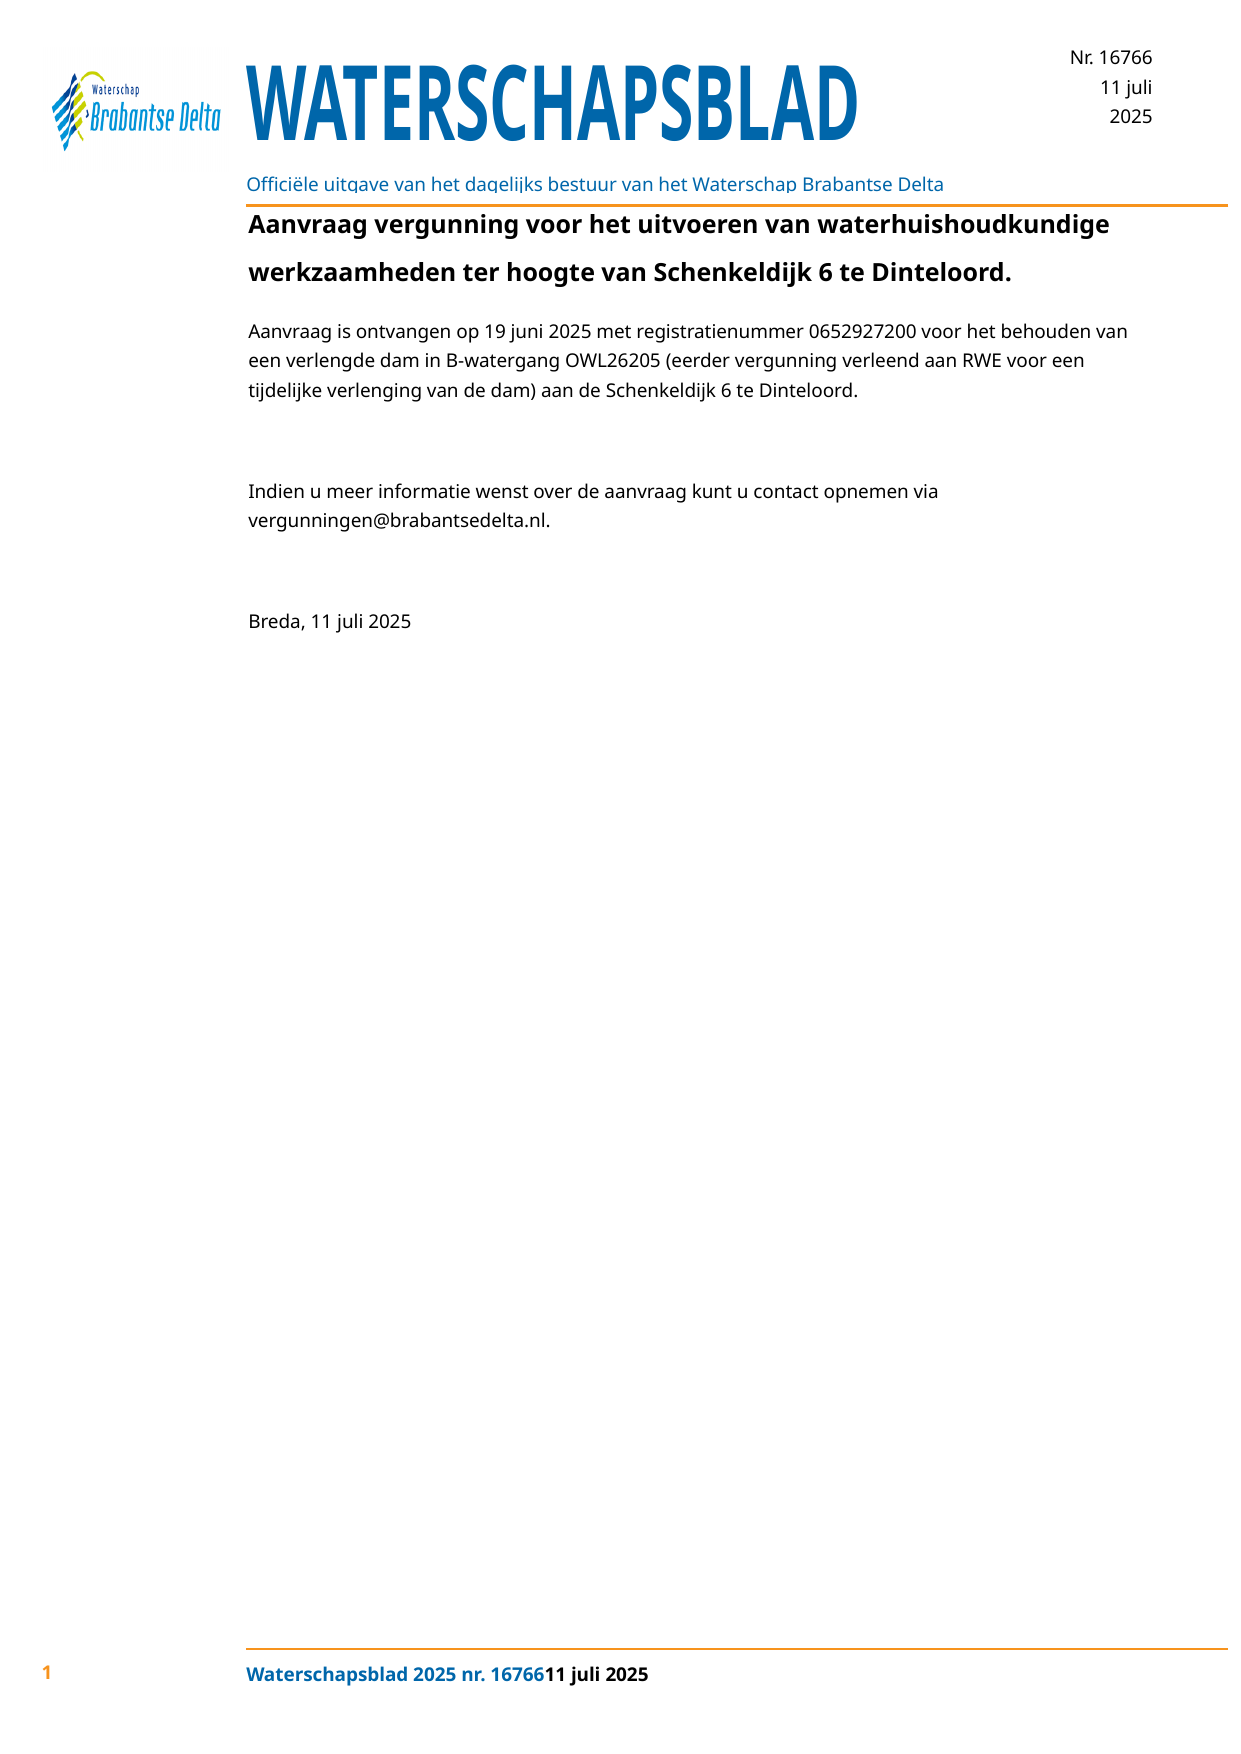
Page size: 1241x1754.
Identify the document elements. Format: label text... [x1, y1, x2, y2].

picture [41, 47, 231, 172]
text Indien u meer informatie wenst over de aanvraag kunt u contact opnemen via vergunningen@brabantsedelta.nl. [248, 478, 1152, 533]
text Breda, 11 juli 2025 [248, 608, 1152, 634]
text Aanvraag vergunning voor het uitvoeren van waterhuishoudkundige werkzaamheden ter hoogte van Schenkeldijk 6 te Dinteloord. [248, 207, 1152, 288]
text Aanvraag is ontvangen op 19 juni 2025 met registratienummer 0652927200 voor het behouden van een verlengde dam in B-watergang OWL26205 (eerder vergunning verleend aan RWE voor een tijdelijke verlenging van de dam) aan de Schenkeldijk 6 te Dinteloord. [248, 318, 1152, 403]
